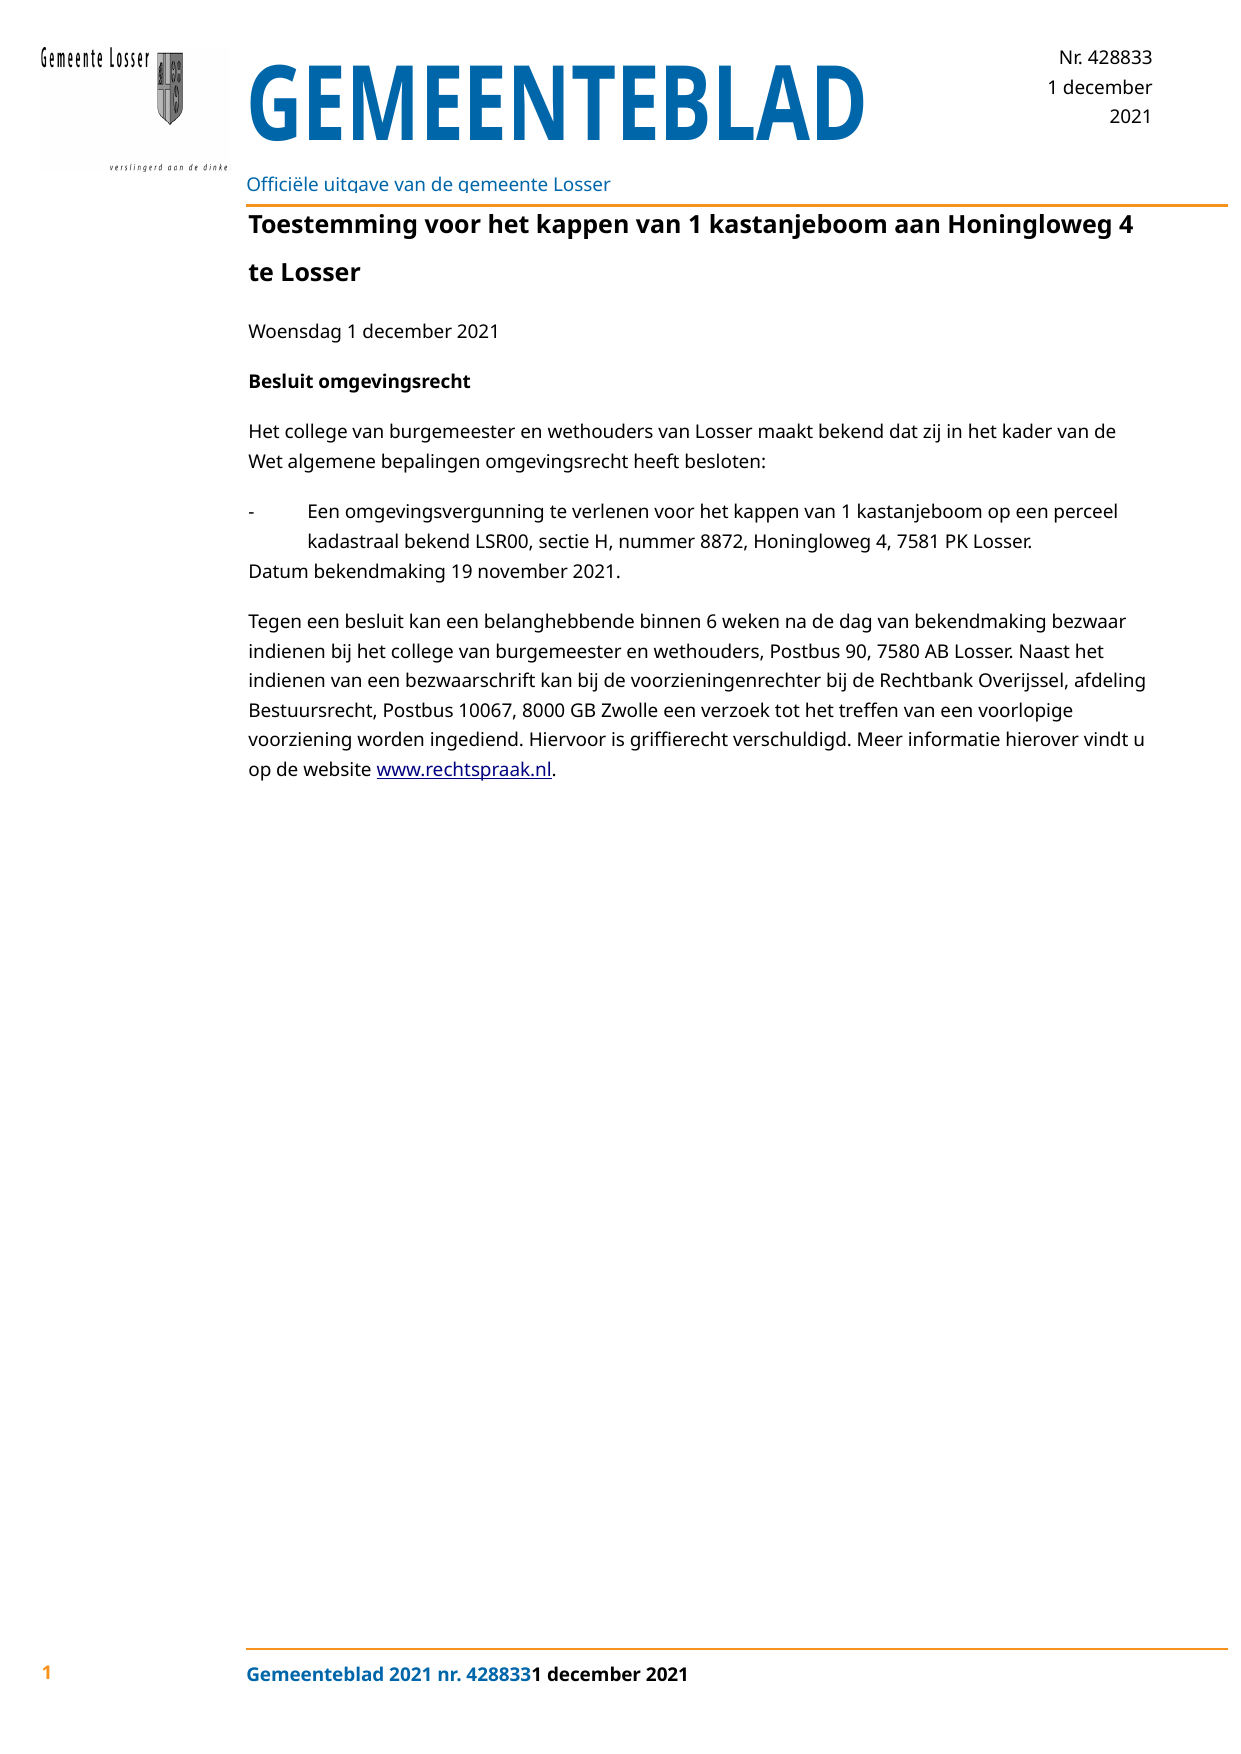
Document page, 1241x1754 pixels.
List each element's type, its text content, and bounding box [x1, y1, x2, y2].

text Datum bekendmaking 19 november 2021. [248, 558, 1152, 584]
text Het college van burgemeester en wethouders van Losser maakt bekend dat zij in het kader van de Wet algemene bepalingen omgevingsrecht heeft besloten: [248, 419, 1152, 474]
picture [41, 47, 231, 172]
text Besluit omgevingsrecht [248, 368, 1152, 394]
text Woensdag 1 december 2021 [248, 318, 1152, 344]
list Een omgevingsvergunning te verlenen voor het kappen van 1 kastanjeboom op een perceel kadastraal bekend LSR00, sectie H, nummer 8872, Honingloweg 4, 7581 PK Losser. [248, 499, 1152, 554]
text Tegen een besluit kan een belanghebbende binnen 6 weken na de dag van bekendmaking bezwaar indienen bij het college van burgemeester en wethouders, Postbus 90, 7580 AB Losser. Naast het indienen van een bezwaarschrift kan bij de voorzieningenrechter bij de Rechtbank Overijssel, afdeling Bestuursrecht, Postbus 10067, 8000 GB Zwolle een verzoek tot het treffen van een voorlopige voorziening worden ingediend. Hiervoor is griffierecht verschuldigd. Meer informatie hierover vindt u op de website www.rechtspraak.nl. [248, 608, 1152, 782]
text Toestemming voor het kappen van 1 kastanjeboom aan Honingloweg 4 te Losser [248, 207, 1152, 288]
